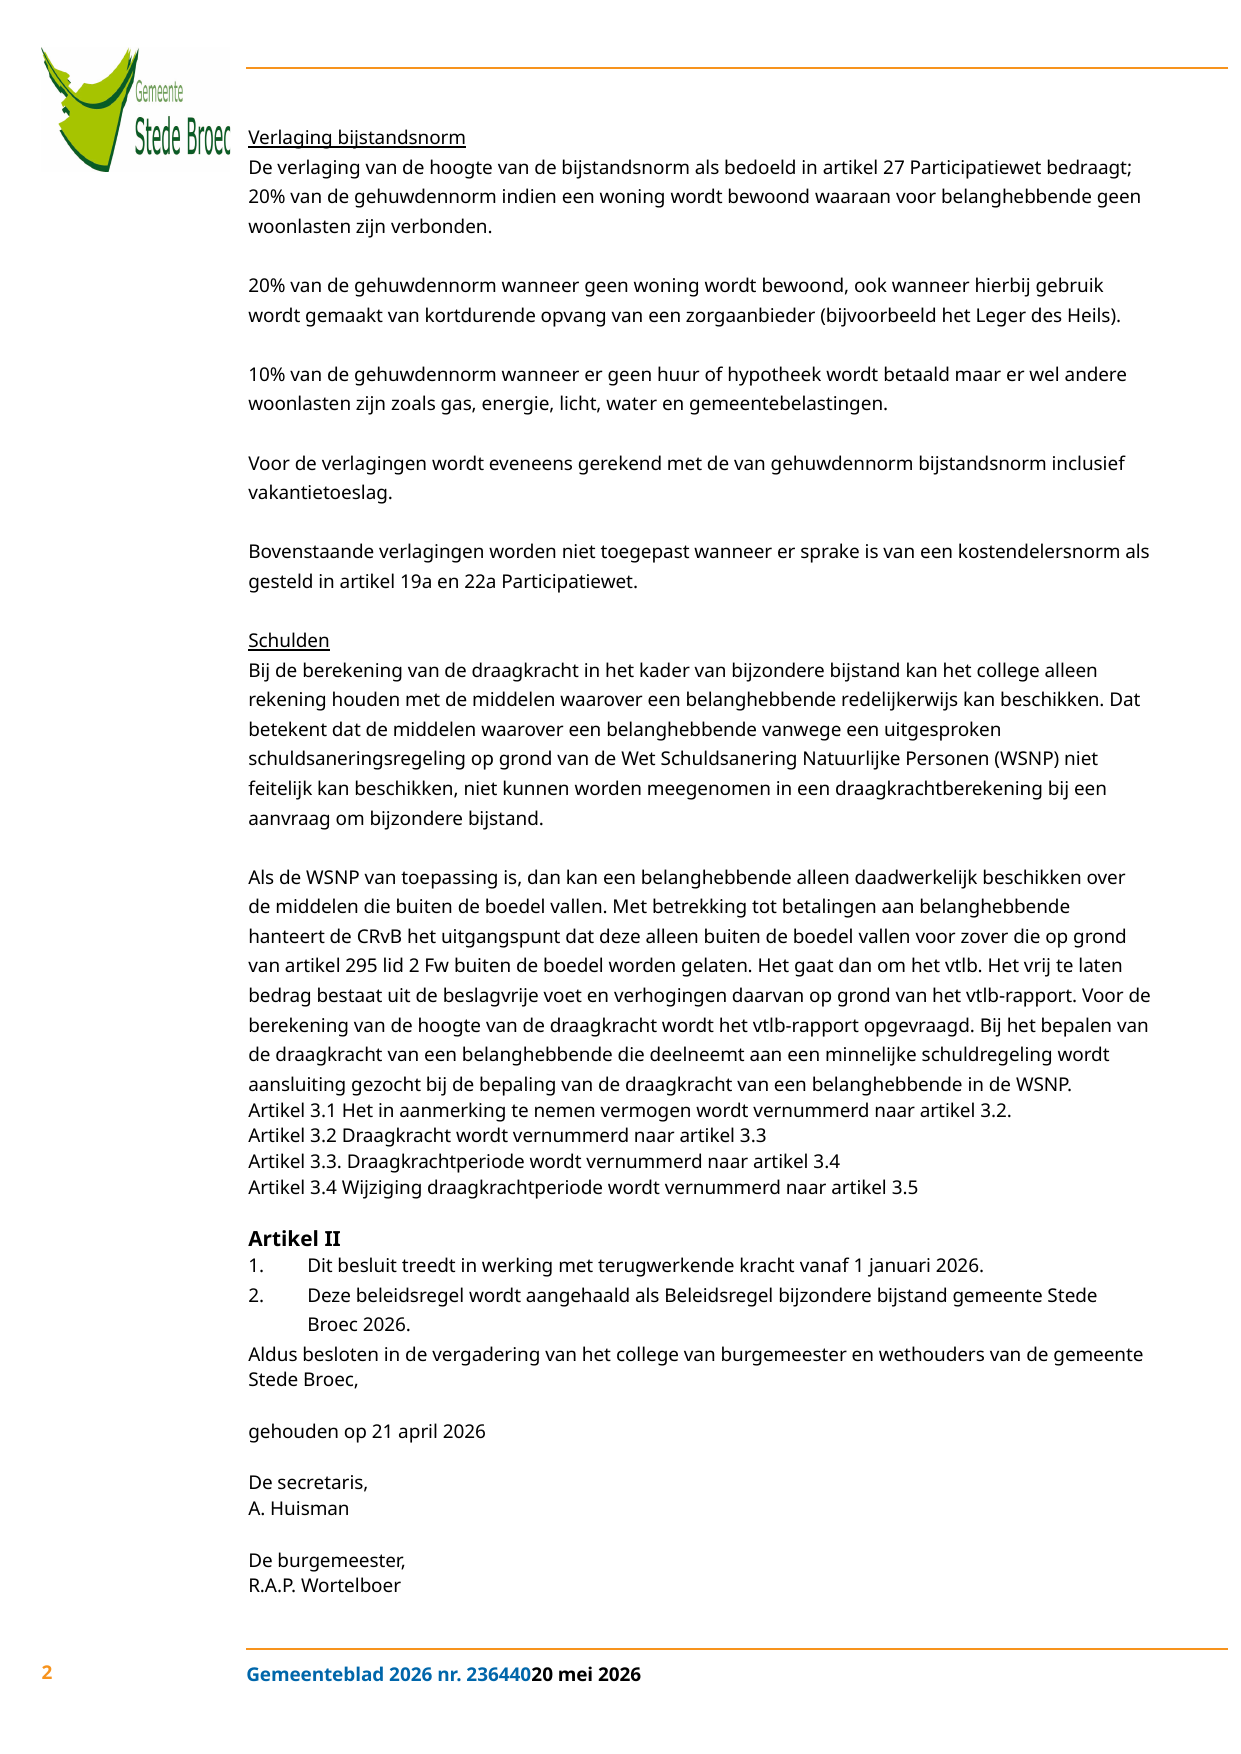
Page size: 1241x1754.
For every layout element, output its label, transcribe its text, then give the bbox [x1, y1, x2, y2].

text De burgemeester, [248, 1547, 1152, 1572]
text R.A.P. Wortelboer [248, 1572, 1152, 1598]
text Artikel II [248, 1224, 1152, 1252]
text De secretaris, [248, 1469, 1152, 1495]
picture [41, 47, 231, 172]
text Aldus besloten in de vergadering van het college van burgemeester en wethouders van de gemeente Stede Broec, [248, 1341, 1152, 1392]
table_header Verlaging bijstandsnorm De verlaging van de hoogte van de bijstandsnorm als bedoeld in artikel 27 Participatiewet bedraagt; 20% van de gehuwdennorm indien een woning wordt bewoond waaraan voor belanghebbende geen woonlasten zijn verbonden. 20% van de gehuwdennorm wanneer geen woning wordt bewoond, ook wanneer hierbij gebruik wordt gemaakt van kortdurende opvang van een zorgaanbieder (bijvoorbeeld het Leger des Heils). 10% van de gehuwdennorm wanneer er geen huur of hypotheek wordt betaald maar er wel andere woonlasten zijn zoals gas, energie, licht, water en gemeentebelastingen. Voor de verlagingen wordt eveneens gerekend met de van gehuwdennorm bijstandsnorm inclusief vakantietoeslag. Bovenstaande verlagingen worden niet toegepast wanneer er sprake is van een kostendelersnorm als gesteld in artikel 19a en 22a Participatiewet. Schulden Bij de berekening van de draagkracht in het kader van bijzondere bijstand kan het college alleen rekening houden met de middelen waarover een belanghebbende redelijkerwijs kan beschikken. Dat betekent dat de middelen waarover een belanghebbende vanwege een uitgesproken schuldsaneringsregeling op grond van de Wet Schuldsanering Natuurlijke Personen (WSNP) niet feitelijk kan beschikken, niet kunnen worden meegenomen in een draagkrachtberekening bij een aanvraag om bijzondere bijstand. Als de WSNP van toepassing is, dan kan een belanghebbende alleen daadwerkelijk beschikken over de middelen die buiten de boedel vallen. Met betrekking tot betalingen aan belanghebbende hanteert de CRvB het uitgangspunt dat deze alleen buiten de boedel vallen voor zover die op grond van artikel 295 lid 2 Fw buiten de boedel worden gelaten. Het gaat dan om het vtlb. Het vrij te laten bedrag bestaat uit de beslagvrije voet en verhogingen daarvan op grond van het vtlb-rapport. Voor de berekening van de hoogte van de draagkracht wordt het vtlb-rapport opgevraagd. Bij het bepalen van de draagkracht van een belanghebbende die deelneemt aan een minnelijke schuldregeling wordt aansluiting gezocht bij de bepaling van de draagkracht van een belanghebbende in de WSNP. [248, 95, 1152, 1097]
table_cell Artikel 3.2 Draagkracht wordt vernummerd naar artikel 3.3 [248, 1123, 1152, 1148]
table_cell Artikel 3.4 Wijziging draagkrachtperiode wordt vernummerd naar artikel 3.5 [248, 1174, 1152, 1200]
table_cell Artikel 3.3. Draagkrachtperiode wordt vernummerd naar artikel 3.4 [248, 1148, 1152, 1174]
table_cell Artikel 3.1 Het in aanmerking te nemen vermogen wordt vernummerd naar artikel 3.2. [248, 1097, 1152, 1122]
text gehouden op 21 april 2026 [248, 1418, 1152, 1444]
list Deze beleidsregel wordt aangehaald als Beleidsregel bijzondere bijstand gemeente Stede Broec 2026. [248, 1282, 1152, 1337]
list Dit besluit treedt in werking met terugwerkende kracht vanaf 1 januari 2026. [248, 1252, 1152, 1278]
text A. Huisman [248, 1495, 1152, 1521]
